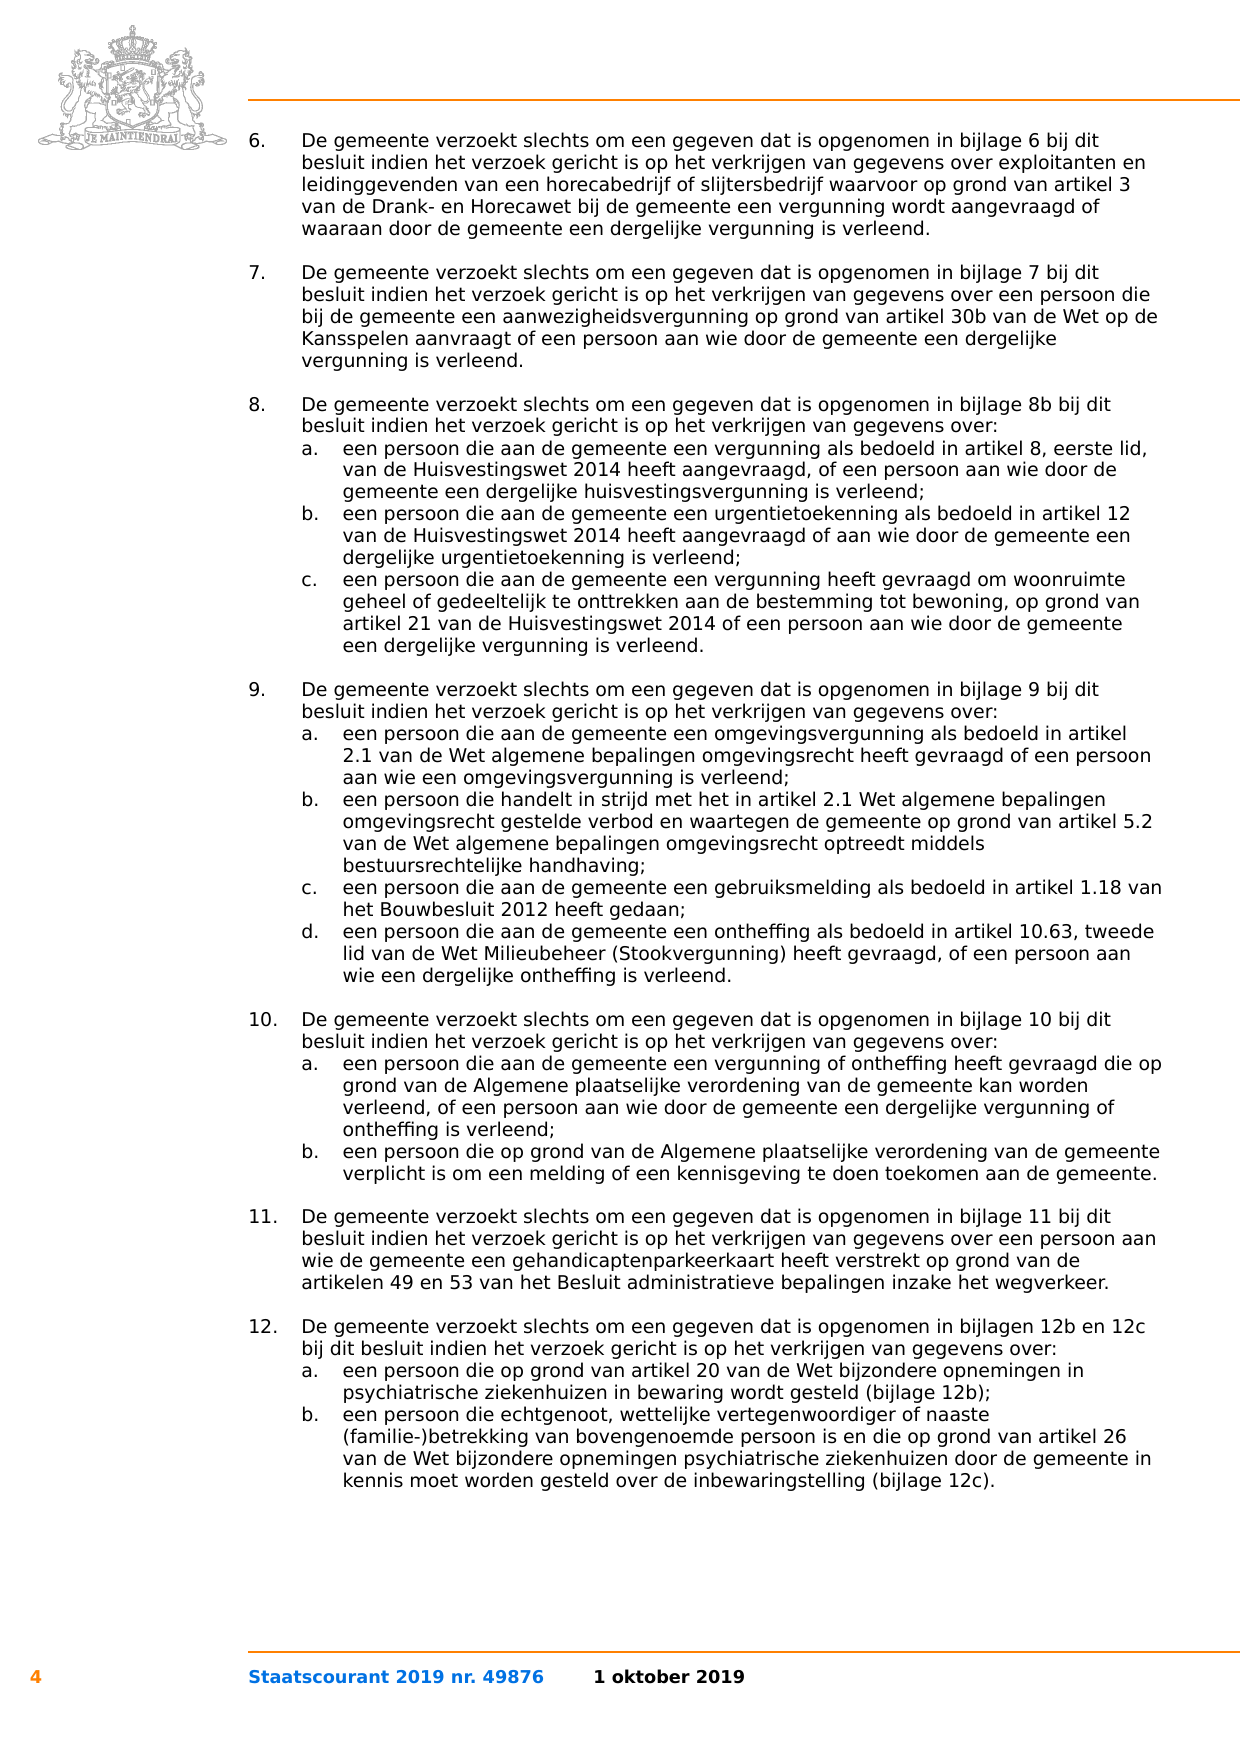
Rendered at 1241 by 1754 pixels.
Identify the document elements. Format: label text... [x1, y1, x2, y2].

text a. een persoon die aan de gemeente een omgevingsvergunning als bedoeld in artikel 2.1 van de Wet algemene bepalingen omgevingsrecht heeft gevraagd of een persoon aan wie een omgevingsvergunning is verleend; [301, 723, 1163, 789]
text 11. De gemeente verzoekt slechts om een gegeven dat is opgenomen in bijlage 11 bij dit besluit indien het verzoek gericht is op het verkrijgen van gegevens over een persoon aan wie de gemeente een gehandicaptenparkeerkaart heeft verstrekt op grond van de artikelen 49 en 53 van het Besluit administratieve bepalingen inzake het wegverkeer. [248, 1206, 1163, 1294]
text b. een persoon die handelt in strijd met het in artikel 2.1 Wet algemene bepalingen omgevingsrecht gestelde verbod en waartegen de gemeente op grond van artikel 5.2 van de Wet algemene bepalingen omgevingsrecht optreedt middels bestuursrechtelijke handhaving; [301, 789, 1163, 877]
text 8. De gemeente verzoekt slechts om een gegeven dat is opgenomen in bijlage 8b bij dit besluit indien het verzoek gericht is op het verkrijgen van gegevens over: [248, 393, 1163, 437]
text 6. De gemeente verzoekt slechts om een gegeven dat is opgenomen in bijlage 6 bij dit besluit indien het verzoek gericht is op het verkrijgen van gegevens over exploitanten en leidinggevenden van een horecabedrijf of slijtersbedrijf waarvoor op grond van artikel 3 van de Drank- en Horecawet bij de gemeente een vergunning wordt aangevraagd of waaraan door de gemeente een dergelijke vergunning is verleend. [248, 130, 1163, 240]
text c. een persoon die aan de gemeente een vergunning heeft gevraagd om woonruimte geheel of gedeeltelijk te onttrekken aan de bestemming tot bewoning, op grond van artikel 21 van de Huisvestingswet 2014 of een persoon aan wie door de gemeente een dergelijke vergunning is verleend. [301, 569, 1163, 657]
text a. een persoon die op grond van artikel 20 van de Wet bijzondere opnemingen in psychiatrische ziekenhuizen in bewaring wordt gesteld (bijlage 12b); [301, 1360, 1163, 1404]
text 7. De gemeente verzoekt slechts om een gegeven dat is opgenomen in bijlage 7 bij dit besluit indien het verzoek gericht is op het verkrijgen van gegevens over een persoon die bij de gemeente een aanwezigheidsvergunning op grond van artikel 30b van de Wet op de Kansspelen aanvraagt of een persoon aan wie door de gemeente een dergelijke vergunning is verleend. [248, 262, 1163, 372]
text d. een persoon die aan de gemeente een ontheffing als bedoeld in artikel 10.63, tweede lid van de Wet Milieubeheer (Stookvergunning) heeft gevraagd, of een persoon aan wie een dergelijke ontheffing is verleend. [301, 921, 1163, 987]
text b. een persoon die op grond van de Algemene plaatselijke verordening van de gemeente verplicht is om een melding of een kennisgeving te doen toekomen aan de gemeente. [301, 1141, 1163, 1184]
text b. een persoon die aan de gemeente een urgentietoekenning als bedoeld in artikel 12 van de Huisvestingswet 2014 heeft aangevraagd of aan wie door de gemeente een dergelijke urgentietoekenning is verleend; [301, 503, 1163, 569]
text c. een persoon die aan de gemeente een gebruiksmelding als bedoeld in artikel 1.18 van het Bouwbesluit 2012 heeft gedaan; [301, 877, 1163, 921]
text 9. De gemeente verzoekt slechts om een gegeven dat is opgenomen in bijlage 9 bij dit besluit indien het verzoek gericht is op het verkrijgen van gegevens over: [248, 679, 1163, 723]
text b. een persoon die echtgenoot, wettelijke vertegenwoordiger of naaste (familie-)betrekking van bovengenoemde persoon is en die op grond van artikel 26 van de Wet bijzondere opnemingen psychiatrische ziekenhuizen door de gemeente in kennis moet worden gesteld over de inbewaringstelling (bijlage 12c). [301, 1404, 1163, 1492]
text a. een persoon die aan de gemeente een vergunning of ontheffing heeft gevraagd die op grond van de Algemene plaatselijke verordening van de gemeente kan worden verleend, of een persoon aan wie door de gemeente een dergelijke vergunning of ontheffing is verleend; [301, 1053, 1163, 1141]
picture [38, 25, 227, 150]
text a. een persoon die aan de gemeente een vergunning als bedoeld in artikel 8, eerste lid, van de Huisvestingswet 2014 heeft aangevraagd, of een persoon aan wie door de gemeente een dergelijke huisvestingsvergunning is verleend; [301, 437, 1163, 503]
text 10. De gemeente verzoekt slechts om een gegeven dat is opgenomen in bijlage 10 bij dit besluit indien het verzoek gericht is op het verkrijgen van gegevens over: [248, 1009, 1163, 1053]
text 12. De gemeente verzoekt slechts om een gegeven dat is opgenomen in bijlagen 12b en 12c bij dit besluit indien het verzoek gericht is op het verkrijgen van gegevens over: [248, 1316, 1163, 1360]
